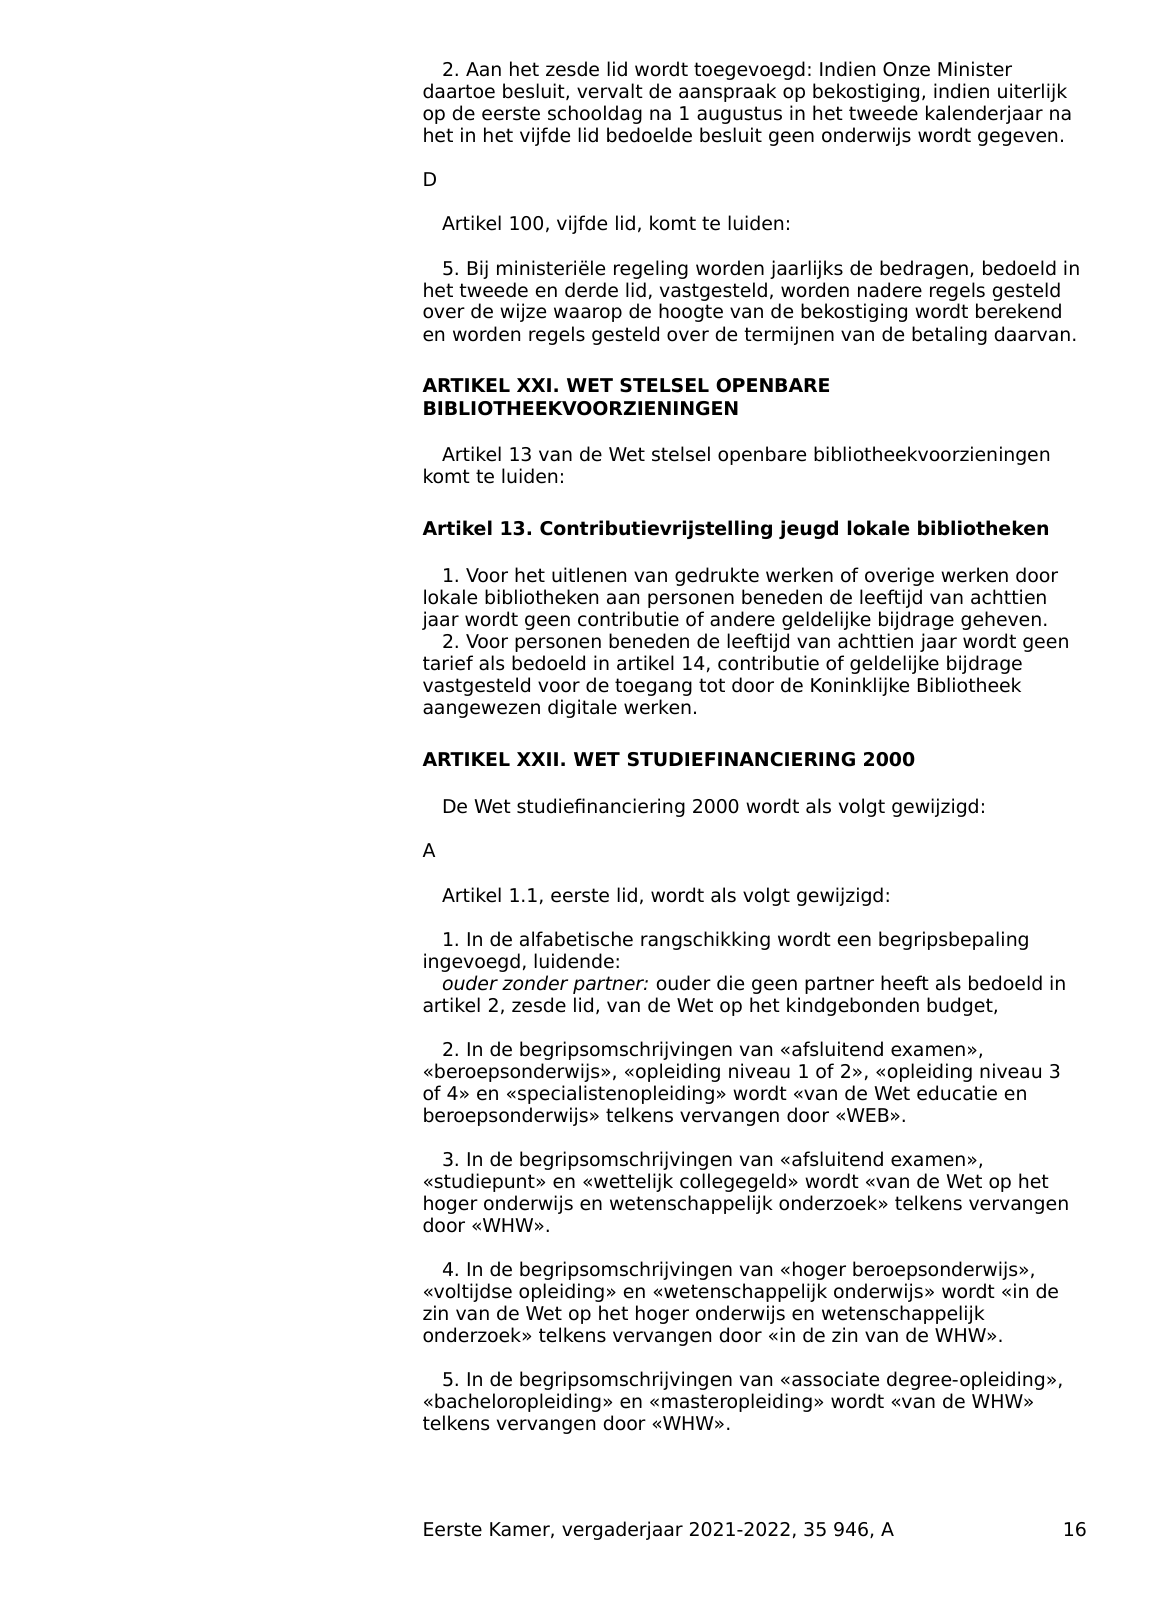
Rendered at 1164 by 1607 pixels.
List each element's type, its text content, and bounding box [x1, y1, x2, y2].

text 2. Voor personen beneden de leeftijd van achttien jaar wordt geen tarief als bedoeld in artikel 14, contributie of geldelijke bijdrage vastgesteld voor de toegang tot door de Koninklijke Bibliotheek aangewezen digitale werken. [422, 631, 1087, 719]
subtitle ARTIKEL XXII. WET STUDIEFINANCIERING 2000 [422, 749, 1087, 771]
text Artikel 1.1, eerste lid, wordt als volgt gewijzigd: [422, 884, 1087, 906]
text 1. In de alfabetische rangschikking wordt een begripsbepaling ingevoegd, luidende: [422, 929, 1087, 973]
text Artikel 100, vijfde lid, komt te luiden: [422, 213, 1087, 235]
text 2. In de begripsomschrijvingen van «afsluitend examen», «beroepsonderwijs», «opleiding niveau 1 of 2», «opleiding niveau 3 of 4» en «specialistenopleiding» wordt «van de Wet educatie en beroepsonderwijs» telkens vervangen door «WEB». [422, 1039, 1087, 1127]
subtitle ARTIKEL XXI. WET STELSEL OPENBARE BIBLIOTHEEKVOORZIENINGEN [422, 375, 1087, 419]
text D [422, 169, 1087, 191]
text Artikel 13 van de Wet stelsel openbare bibliotheekvoorzieningen komt te luiden: [422, 444, 1087, 488]
text 1. Voor het uitlenen van gedrukte werken of overige werken door lokale bibliotheken aan personen beneden de leeftijd van achttien jaar wordt geen contributie of andere geldelijke bijdrage geheven. [422, 565, 1087, 631]
text 2. Aan het zesde lid wordt toegevoegd: Indien Onze Minister daartoe besluit, vervalt de aanspraak op bekostiging, indien uiterlijk op de eerste schooldag na 1 augustus in het tweede kalenderjaar na het in het vijfde lid bedoelde besluit geen onderwijs wordt gegeven. [422, 59, 1087, 147]
text ouder zonder partner: ouder die geen partner heeft als bedoeld in artikel 2, zesde lid, van de Wet op het kindgebonden budget, [422, 973, 1087, 1017]
text 3. In de begripsomschrijvingen van «afsluitend examen», «studiepunt» en «wettelijk collegegeld» wordt «van de Wet op het hoger onderwijs en wetenschappelijk onderzoek» telkens vervangen door «WHW». [422, 1149, 1087, 1237]
text 5. In de begripsomschrijvingen van «associate degree-opleiding», «bacheloropleiding» en «masteropleiding» wordt «van de WHW» telkens vervangen door «WHW». [422, 1369, 1087, 1435]
text A [422, 840, 1087, 862]
text 5. Bij ministeriële regeling worden jaarlijks de bedragen, bedoeld in het tweede en derde lid, vastgesteld, worden nadere regels gesteld over de wijze waarop de hoogte van de bekostiging wordt berekend en worden regels gesteld over de termijnen van de betaling daarvan. [422, 257, 1087, 345]
text 4. In de begripsomschrijvingen van «hoger beroepsonderwijs», «voltijdse opleiding» en «wetenschappelijk onderwijs» wordt «in de zin van de Wet op het hoger onderwijs en wetenschappelijk onderzoek» telkens vervangen door «in de zin van de WHW». [422, 1259, 1087, 1347]
text De Wet studiefinanciering 2000 wordt als volgt gewijzigd: [422, 796, 1087, 818]
subtitle Artikel 13. Contributievrijstelling jeugd lokale bibliotheken [422, 518, 1087, 540]
